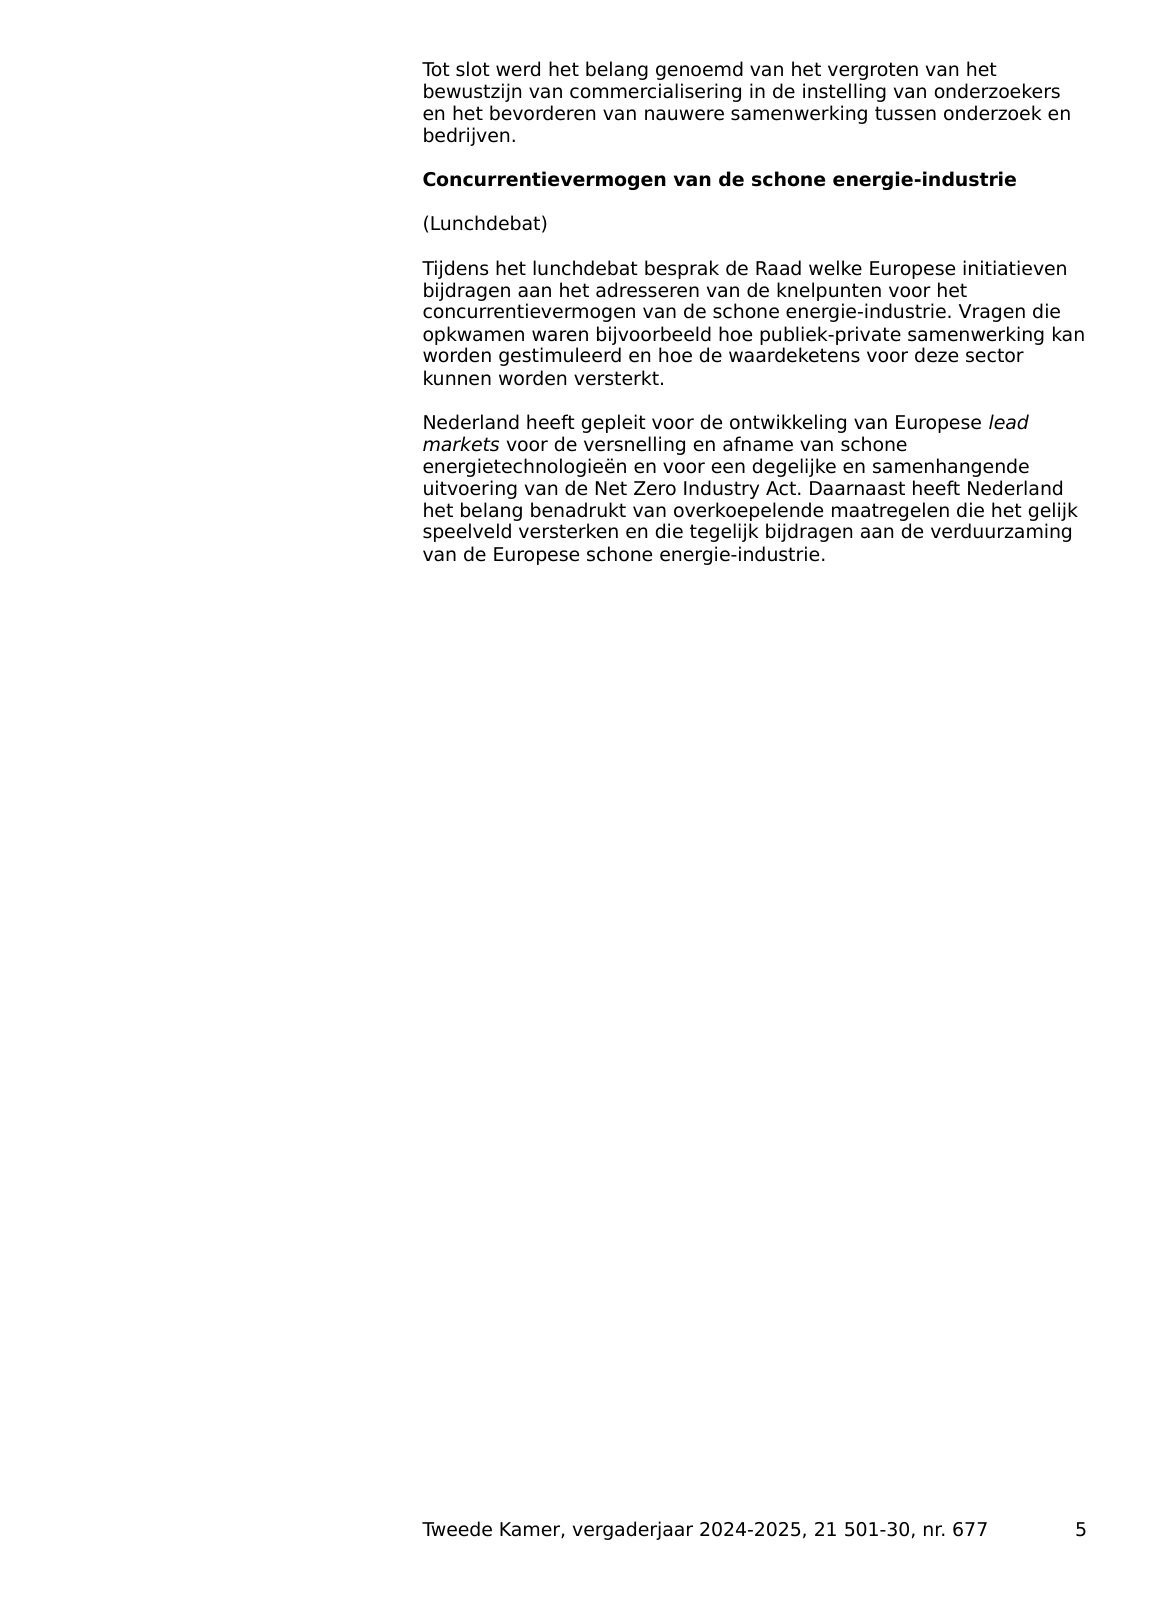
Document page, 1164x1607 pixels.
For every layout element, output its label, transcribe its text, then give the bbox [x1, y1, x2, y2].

subtitle Concurrentievermogen van de schone energie-industrie [422, 169, 1087, 191]
text Nederland heeft gepleit voor de ontwikkeling van Europese lead markets voor de versnelling en afname van schone energietechnologieën en voor een degelijke en samenhangende uitvoering van de Net Zero Industry Act. Daarnaast heeft Nederland het belang benadrukt van overkoepelende maatregelen die het gelijk speelveld versterken en die tegelijk bijdragen aan de verduurzaming van de Europese schone energie-industrie. [422, 412, 1087, 565]
text Tot slot werd het belang genoemd van het vergroten van het bewustzijn van commercialisering in de instelling van onderzoekers en het bevorderen van nauwere samenwerking tussen onderzoek en bedrijven. [422, 59, 1087, 147]
text (Lunchdebat) [422, 213, 1087, 235]
text Tijdens het lunchdebat besprak de Raad welke Europese initiatieven bijdragen aan het adresseren van de knelpunten voor het concurrentievermogen van de schone energie-industrie. Vragen die opkwamen waren bijvoorbeeld hoe publiek-private samenwerking kan worden gestimuleerd en hoe de waardeketens voor deze sector kunnen worden versterkt. [422, 257, 1087, 389]
